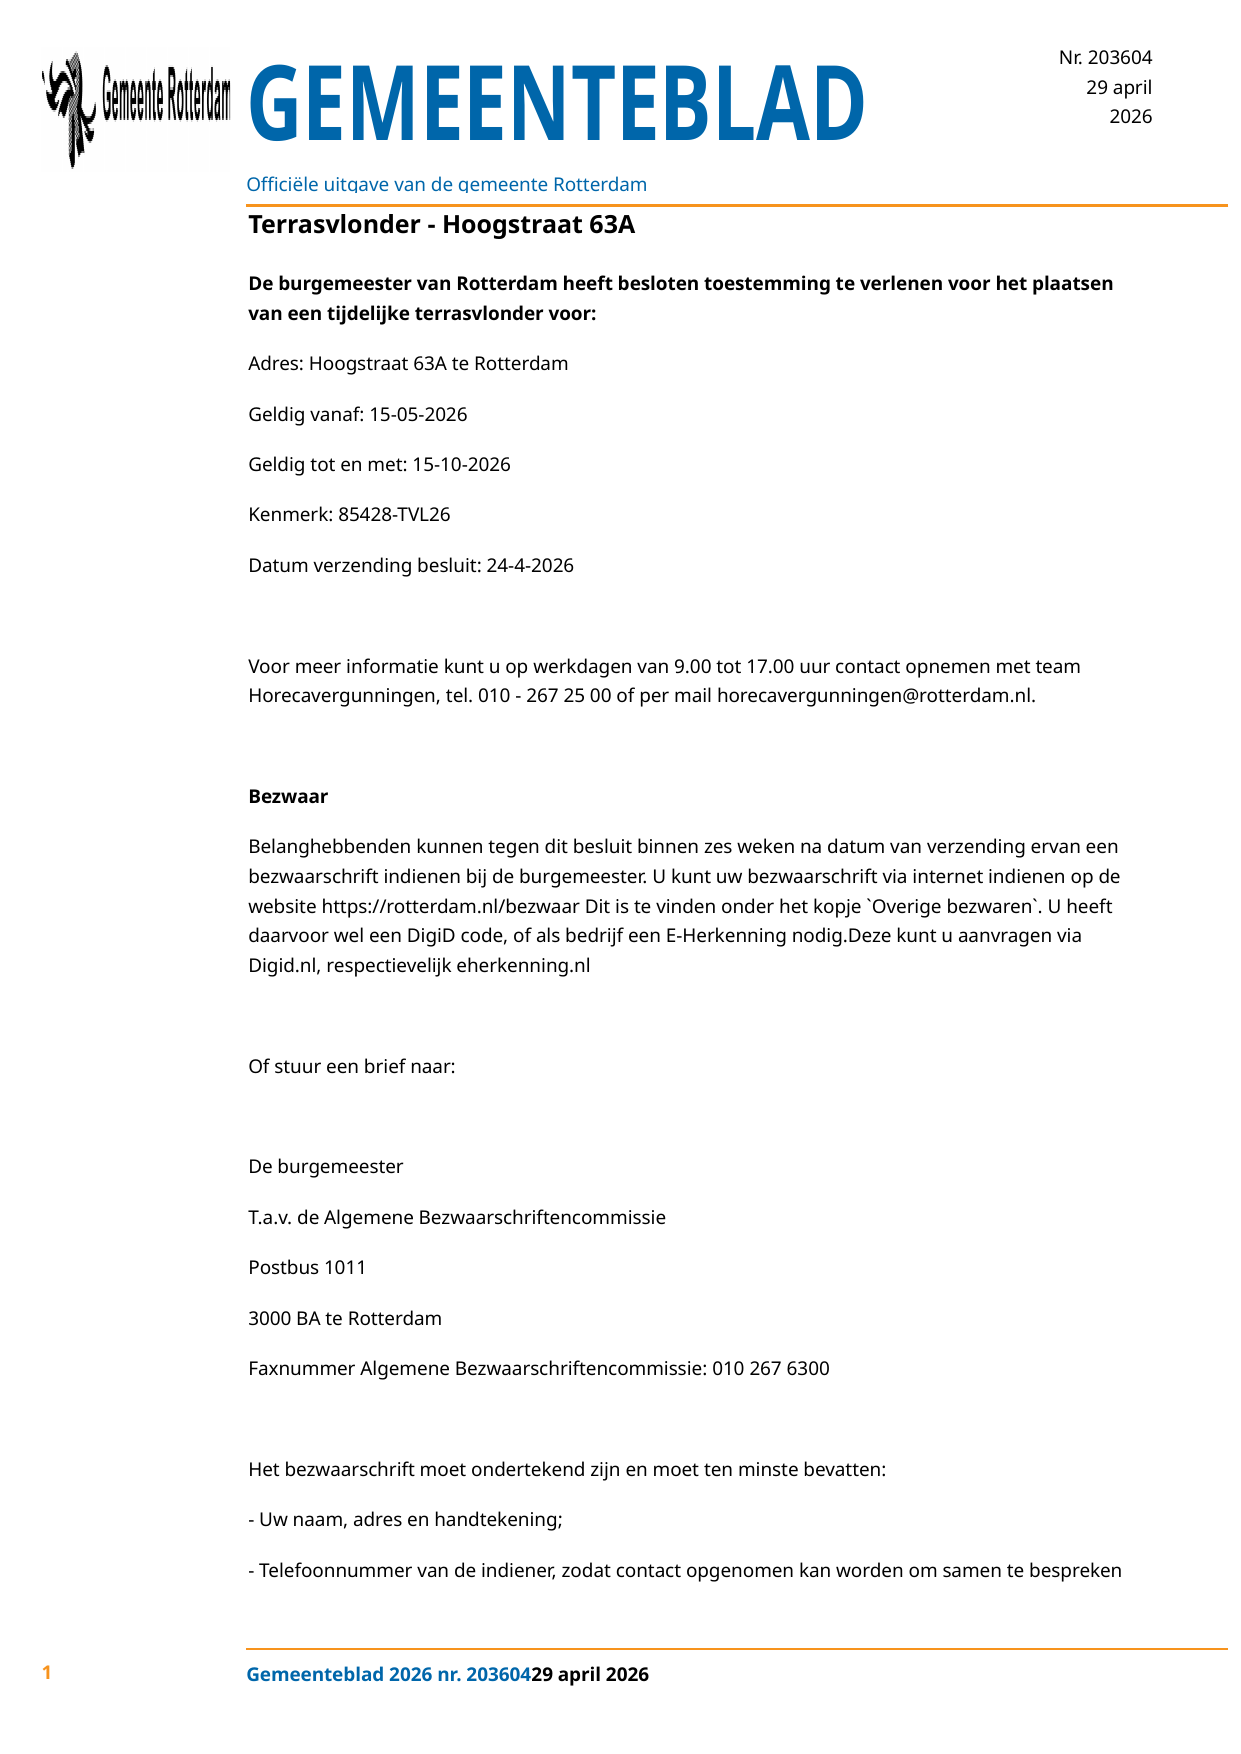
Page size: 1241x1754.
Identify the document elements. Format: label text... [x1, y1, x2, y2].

text Geldig vanaf: 15-05-2026 [248, 401, 1152, 426]
text Of stuur een brief naar: [248, 1053, 1152, 1078]
text De burgemeester [248, 1154, 1152, 1179]
text Datum verzending besluit: 24-4-2026 [248, 552, 1152, 578]
text - Uw naam, adres en handtekening; [248, 1507, 1152, 1532]
text Belanghebbenden kunnen tegen dit besluit binnen zes weken na datum van verzending ervan een bezwaarschrift indienen bij de burgemeester. U kunt uw bezwaarschrift via internet indienen op de website https://rotterdam.nl/bezwaar Dit is te vinden onder het kopje `Overige bezwaren`. U heeft daarvoor wel een DigiD code, of als bedrijf een E-Herkenning nodig.Deze kunt u aanvragen via Digid.nl, respectievelijk eherkenning.nl [248, 834, 1152, 978]
text Terrasvlonder - Hoogstraat 63A [248, 207, 1152, 241]
text 3000 BA te Rotterdam [248, 1305, 1152, 1331]
text Adres: Hoogstraat 63A te Rotterdam [248, 350, 1152, 376]
text Voor meer informatie kunt u op werkdagen van 9.00 tot 17.00 uur contact opnemen met team Horecavergunningen, tel. 010 - 267 25 00 of per mail horecavergunningen@rotterdam.nl. [248, 653, 1152, 708]
text De burgemeester van Rotterdam heeft besloten toestemming te verlenen voor het plaatsen van een tijdelijke terrasvlonder voor: [248, 270, 1152, 326]
text Het bezwaarschrift moet ondertekend zijn en moet ten minste bevatten: [248, 1456, 1152, 1482]
text Kenmerk: 85428-TVL26 [248, 502, 1152, 527]
text Postbus 1011 [248, 1254, 1152, 1280]
text - Telefoonnummer van de indiener, zodat contact opgenomen kan worden om samen te bespreken [248, 1557, 1152, 1583]
text Bezwaar [248, 783, 1152, 809]
picture [41, 47, 231, 172]
text T.a.v. de Algemene Bezwaarschriftencommissie [248, 1204, 1152, 1230]
text Faxnummer Algemene Bezwaarschriftencommissie: 010 267 6300 [248, 1355, 1152, 1381]
text Geldig tot en met: 15-10-2026 [248, 451, 1152, 477]
